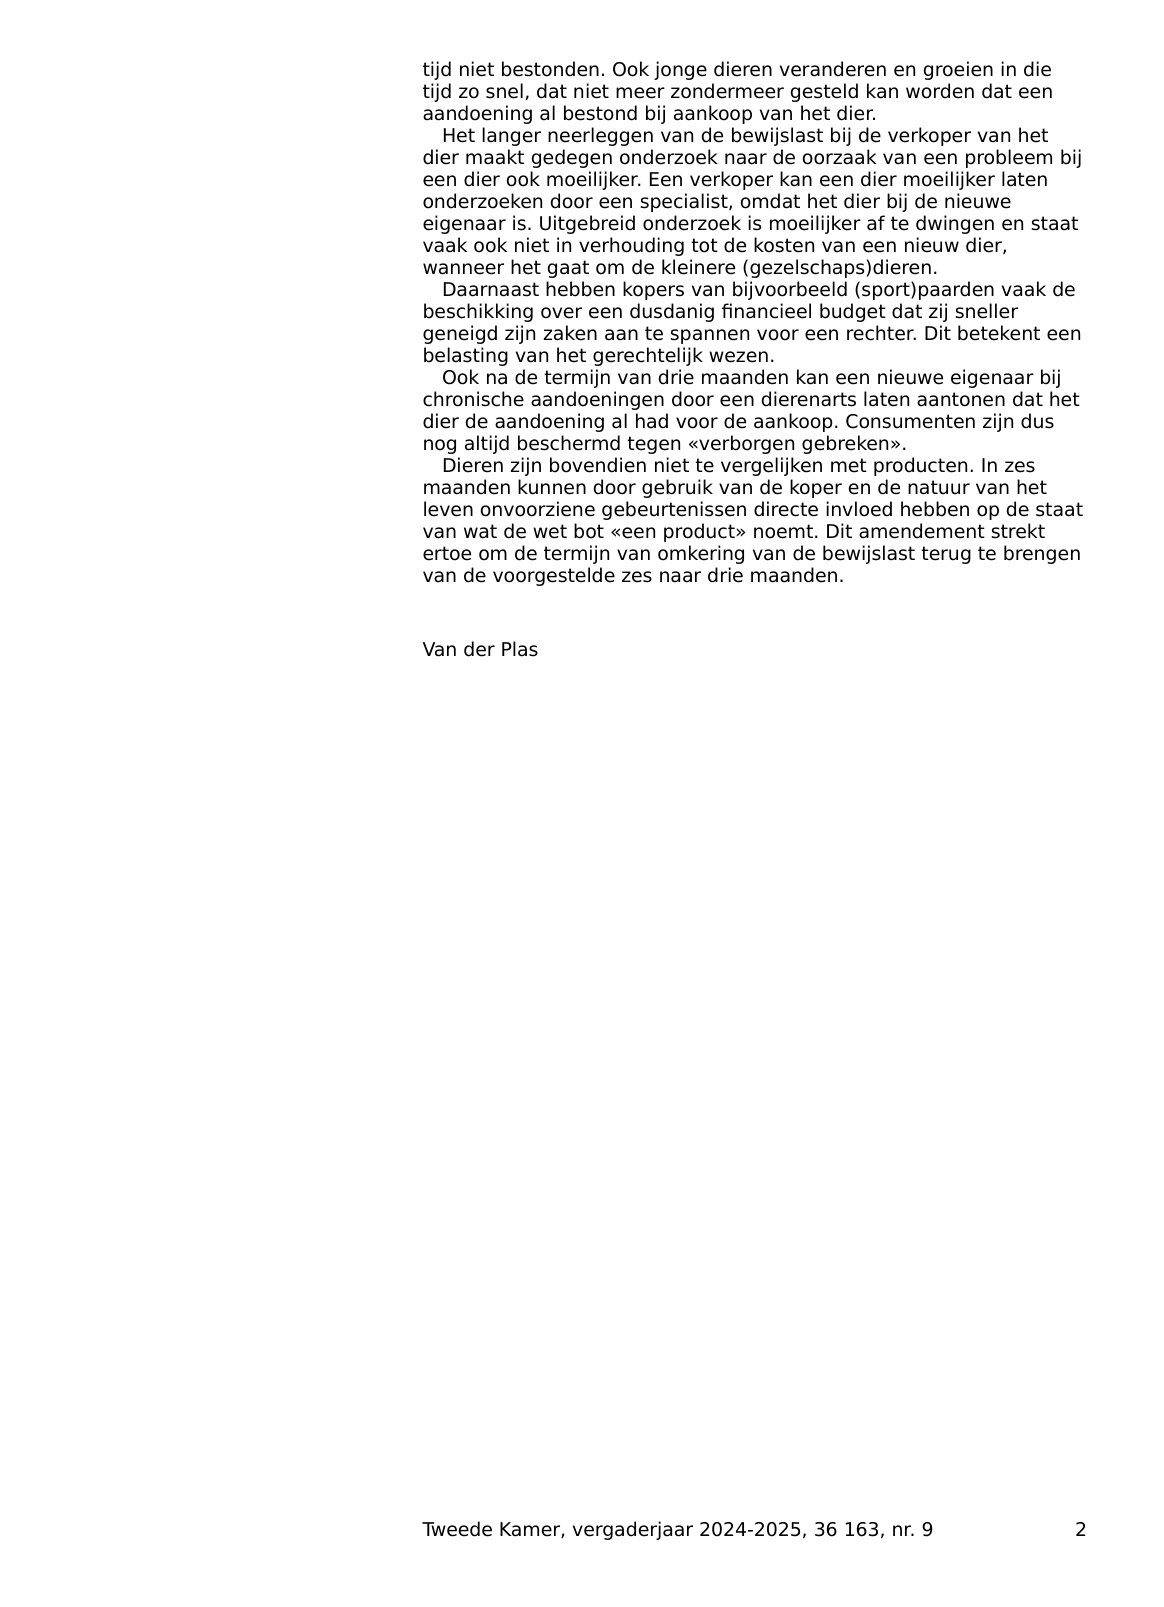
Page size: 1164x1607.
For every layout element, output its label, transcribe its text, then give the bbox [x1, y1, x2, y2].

text Het langer neerleggen van de bewijslast bij de verkoper van het dier maakt gedegen onderzoek naar de oorzaak van een probleem bij een dier ook moeilijker. Een verkoper kan een dier moeilijker laten onderzoeken door een specialist, omdat het dier bij de nieuwe eigenaar is. Uitgebreid onderzoek is moeilijker af te dwingen en staat vaak ook niet in verhouding tot de kosten van een nieuw dier, wanneer het gaat om de kleinere (gezelschaps)dieren. [422, 125, 1087, 279]
text tijd niet bestonden. Ook jonge dieren veranderen en groeien in die tijd zo snel, dat niet meer zondermeer gesteld kan worden dat een aandoening al bestond bij aankoop van het dier. [422, 59, 1087, 125]
text Ook na de termijn van drie maanden kan een nieuwe eigenaar bij chronische aandoeningen door een dierenarts laten aantonen dat het dier de aandoening al had voor de aankoop. Consumenten zijn dus nog altijd beschermd tegen «verborgen gebreken». [422, 367, 1087, 455]
text Van der Plas [422, 617, 1087, 661]
text Dieren zijn bovendien niet te vergelijken met producten. In zes maanden kunnen door gebruik van de koper en de natuur van het leven onvoorziene gebeurtenissen directe invloed hebben op de staat van wat de wet bot «een product» noemt. Dit amendement strekt ertoe om de termijn van omkering van de bewijslast terug te brengen van de voorgestelde zes naar drie maanden. [422, 455, 1087, 587]
text Daarnaast hebben kopers van bijvoorbeeld (sport)paarden vaak de beschikking over een dusdanig financieel budget dat zij sneller geneigd zijn zaken aan te spannen voor een rechter. Dit betekent een belasting van het gerechtelijk wezen. [422, 279, 1087, 367]
